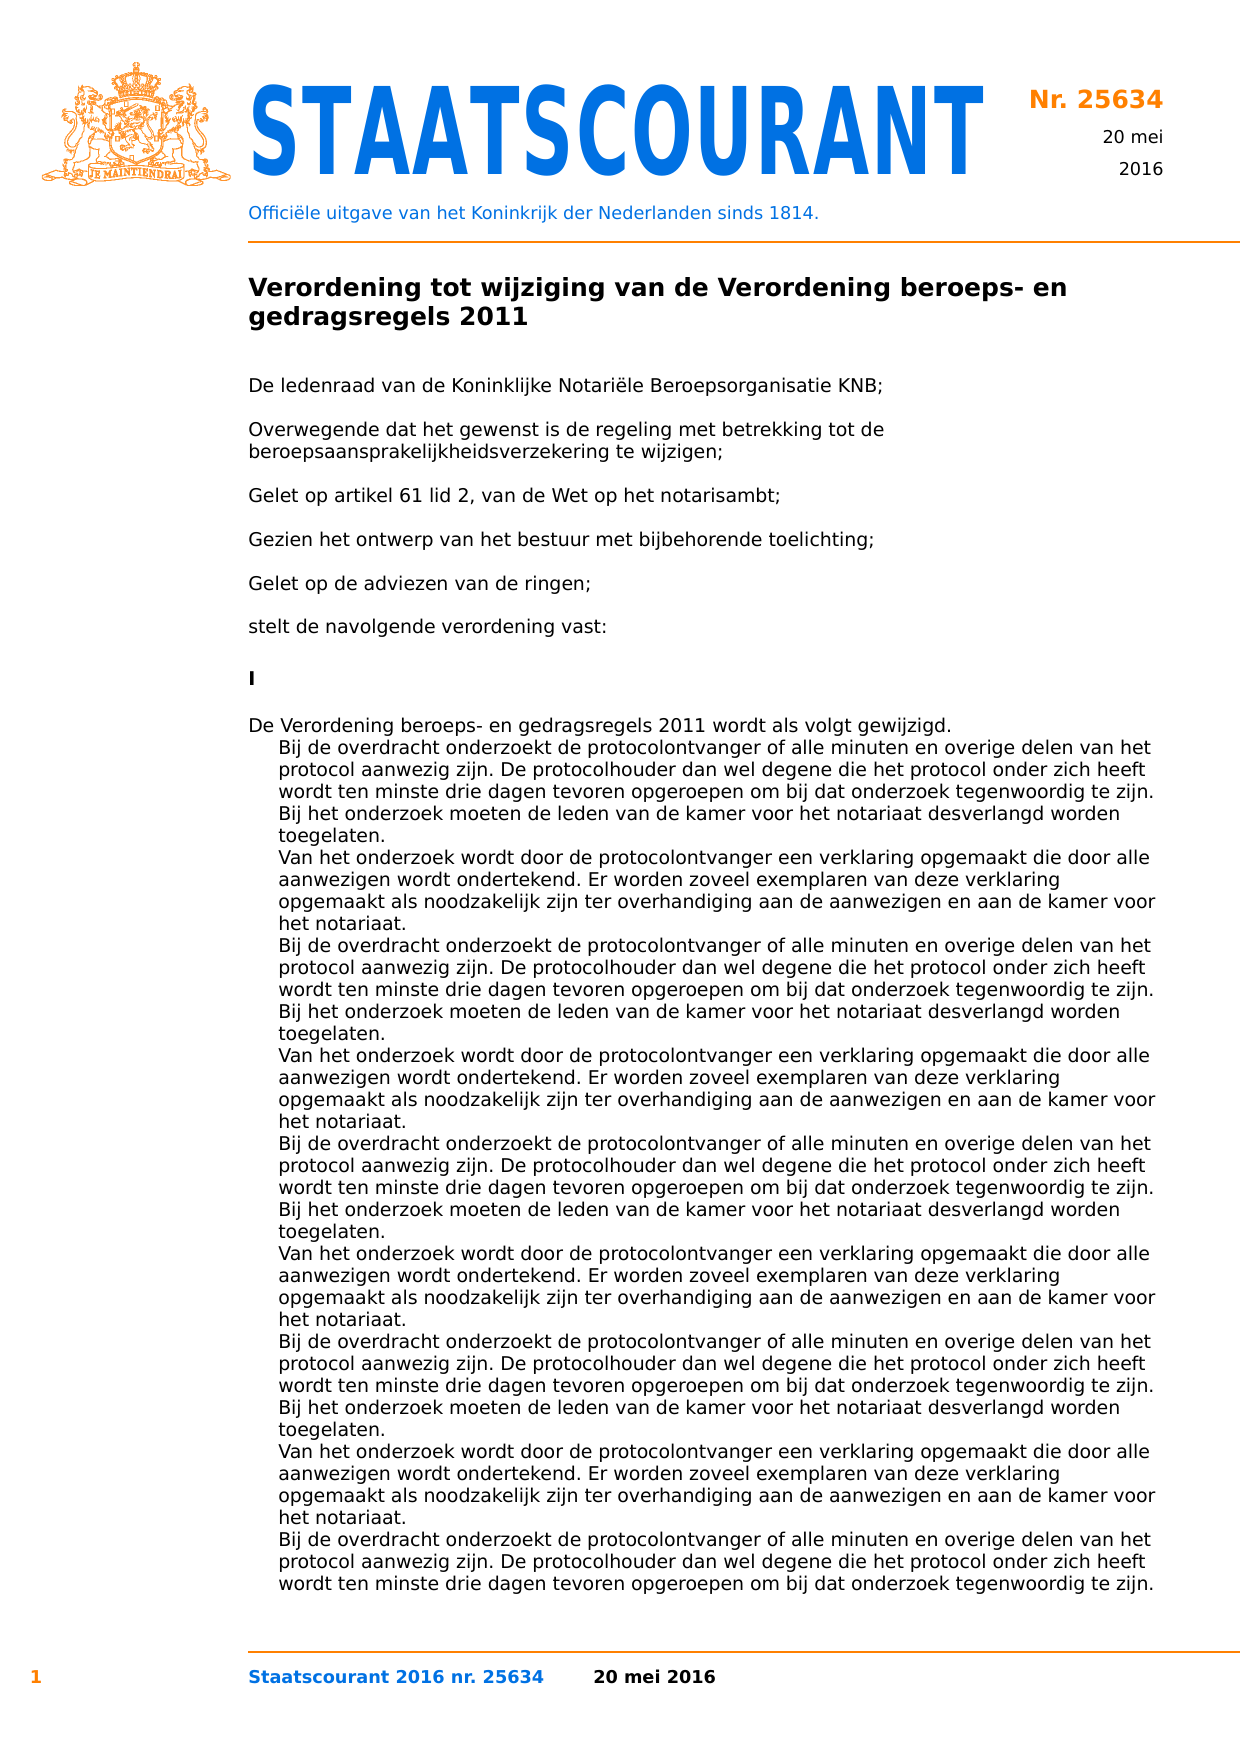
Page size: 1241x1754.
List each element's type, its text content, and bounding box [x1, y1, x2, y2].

text De Verordening beroeps- en gedragsregels 2011 wordt als volgt gewijzigd. [248, 715, 1163, 737]
text Van het onderzoek wordt door de protocolontvanger een verklaring opgemaakt die door alle aanwezigen wordt ondertekend. Er worden zoveel exemplaren van deze verklaring opgemaakt als noodzakelijk zijn ter overhandiging aan de aanwezigen en aan de kamer voor het notariaat. [278, 1243, 1163, 1331]
table_header STAATSCOURANT [248, 62, 998, 203]
subtitle Verordening tot wijziging van de Verordening beroeps- en gedragsregels 2011 [248, 273, 1163, 331]
table_cell 2016 [998, 153, 1240, 203]
text Gelet op artikel 61 lid 2, van de Wet op het notarisambt; [248, 485, 1163, 507]
text Overwegende dat het gewenst is de regeling met betrekking tot de beroepsaansprakelijkheidsverzekering te wijzigen; [248, 419, 1163, 463]
text Bij de overdracht onderzoekt de protocolontvanger of alle minuten en overige delen van het protocol aanwezig zijn. De protocolhouder dan wel degene die het protocol onder zich heeft wordt ten minste drie dagen tevoren opgeroepen om bij dat onderzoek tegenwoordig te zijn. Bij het onderzoek moeten de leden van de kamer voor het notariaat desverlangd worden toegelaten. [278, 737, 1163, 847]
subtitle I [248, 668, 1163, 690]
text Gelet op de adviezen van de ringen; [248, 572, 1163, 594]
text Van het onderzoek wordt door de protocolontvanger een verklaring opgemaakt die door alle aanwezigen wordt ondertekend. Er worden zoveel exemplaren van deze verklaring opgemaakt als noodzakelijk zijn ter overhandiging aan de aanwezigen en aan de kamer voor het notariaat. [278, 1441, 1163, 1528]
table_header Nr. 25634 [998, 62, 1240, 121]
table_cell Officiële uitgave van het Koninkrijk der Nederlanden sinds 1814. [248, 203, 1240, 241]
picture [41, 62, 231, 186]
table_header [25, 62, 248, 241]
text Bij de overdracht onderzoekt de protocolontvanger of alle minuten en overige delen van het protocol aanwezig zijn. De protocolhouder dan wel degene die het protocol onder zich heeft wordt ten minste drie dagen tevoren opgeroepen om bij dat onderzoek tegenwoordig te zijn. [278, 1528, 1163, 1594]
text Bij de overdracht onderzoekt de protocolontvanger of alle minuten en overige delen van het protocol aanwezig zijn. De protocolhouder dan wel degene die het protocol onder zich heeft wordt ten minste drie dagen tevoren opgeroepen om bij dat onderzoek tegenwoordig te zijn. Bij het onderzoek moeten de leden van de kamer voor het notariaat desverlangd worden toegelaten. [278, 935, 1163, 1045]
text Bij de overdracht onderzoekt de protocolontvanger of alle minuten en overige delen van het protocol aanwezig zijn. De protocolhouder dan wel degene die het protocol onder zich heeft wordt ten minste drie dagen tevoren opgeroepen om bij dat onderzoek tegenwoordig te zijn. Bij het onderzoek moeten de leden van de kamer voor het notariaat desverlangd worden toegelaten. [278, 1133, 1163, 1243]
text Gezien het ontwerp van het bestuur met bijbehorende toelichting; [248, 529, 1163, 551]
text Van het onderzoek wordt door de protocolontvanger een verklaring opgemaakt die door alle aanwezigen wordt ondertekend. Er worden zoveel exemplaren van deze verklaring opgemaakt als noodzakelijk zijn ter overhandiging aan de aanwezigen en aan de kamer voor het notariaat. [278, 1045, 1163, 1133]
text stelt de navolgende verordening vast: [248, 616, 1163, 638]
table_cell 20 mei [998, 121, 1240, 153]
text Van het onderzoek wordt door de protocolontvanger een verklaring opgemaakt die door alle aanwezigen wordt ondertekend. Er worden zoveel exemplaren van deze verklaring opgemaakt als noodzakelijk zijn ter overhandiging aan de aanwezigen en aan de kamer voor het notariaat. [278, 847, 1163, 935]
text De ledenraad van de Koninklijke Notariële Beroepsorganisatie KNB; [248, 375, 1163, 397]
text Bij de overdracht onderzoekt de protocolontvanger of alle minuten en overige delen van het protocol aanwezig zijn. De protocolhouder dan wel degene die het protocol onder zich heeft wordt ten minste drie dagen tevoren opgeroepen om bij dat onderzoek tegenwoordig te zijn. Bij het onderzoek moeten de leden van de kamer voor het notariaat desverlangd worden toegelaten. [278, 1331, 1163, 1441]
